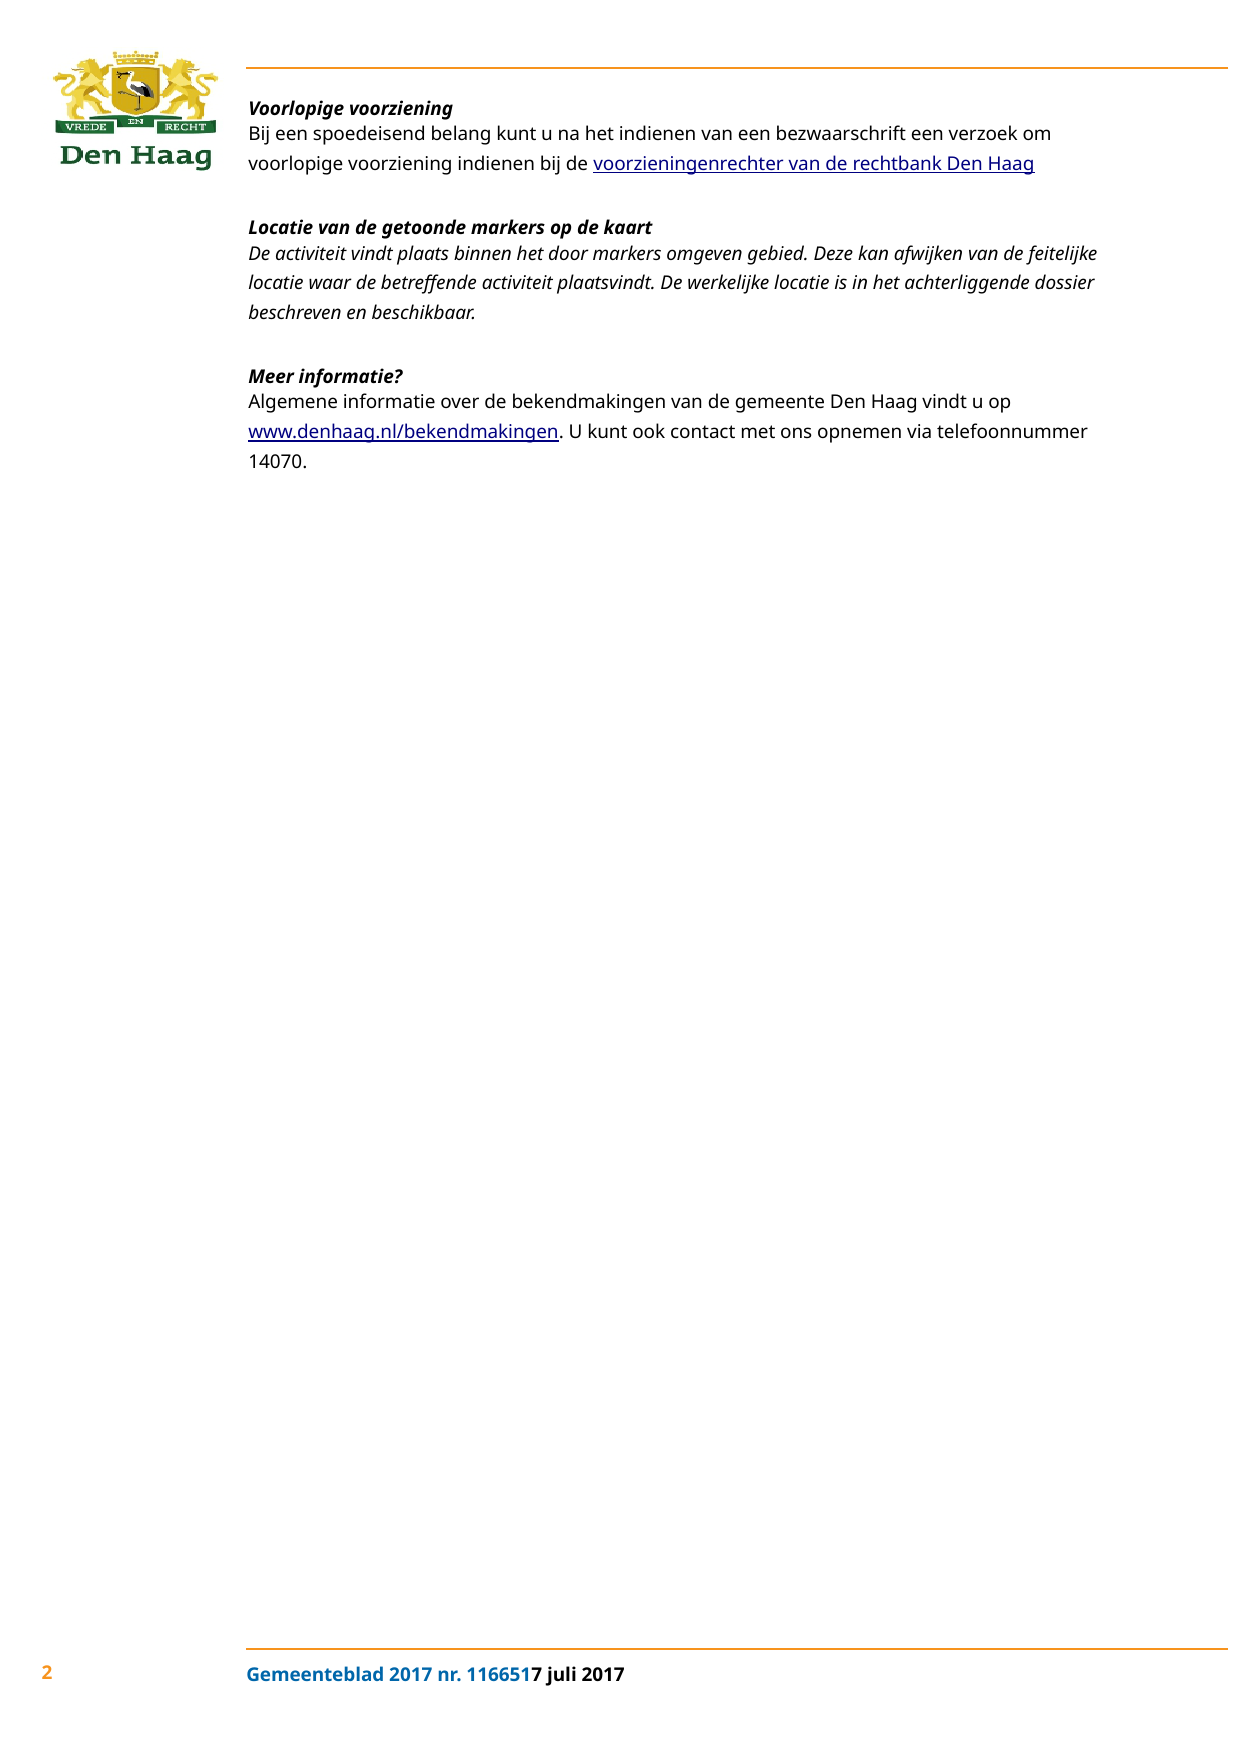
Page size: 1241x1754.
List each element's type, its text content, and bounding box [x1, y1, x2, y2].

text Algemene informatie over de bekendmakingen van de gemeente Den Haag vindt u op www.denhaag.nl/bekendmakingen. U kunt ook contact met ons opnemen via telefoonnummer 14070. [248, 389, 1152, 473]
text Bij een spoedeisend belang kunt u na het indienen van een bezwaarschrift een verzoek om voorlopige voorziening indienen bij de voorzieningenrechter van de rechtbank Den Haag [248, 121, 1152, 176]
text Voorlopige voorziening [248, 95, 1152, 121]
text De activiteit vindt plaats binnen het door markers omgeven gebied. Deze kan afwijken van de feitelijke locatie waar de betreffende activiteit plaatsvindt. De werkelijke locatie is in het achterliggende dossier beschreven en beschikbaar. [248, 240, 1152, 325]
text Meer informatie? [248, 363, 1152, 389]
text Locatie van de getoonde markers op de kaart [248, 214, 1152, 240]
picture [41, 47, 231, 172]
